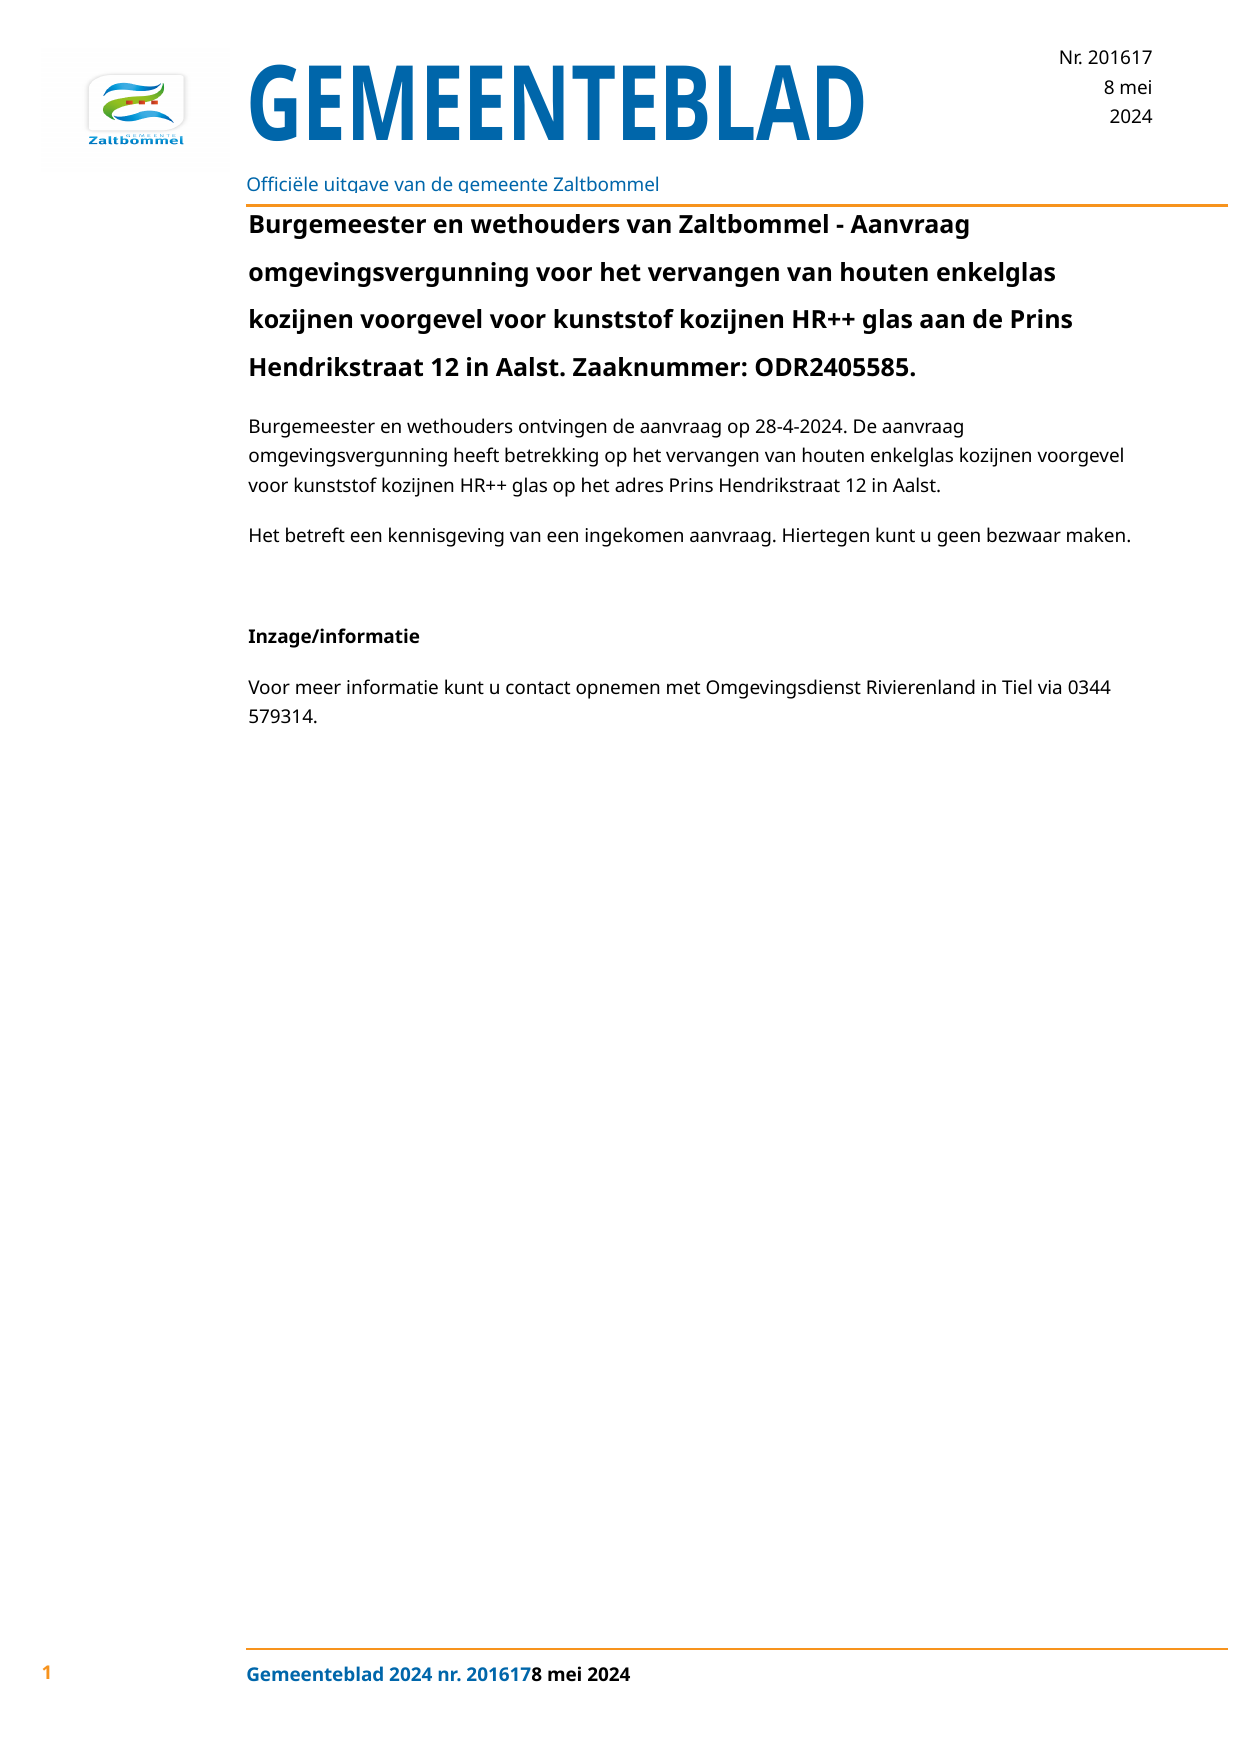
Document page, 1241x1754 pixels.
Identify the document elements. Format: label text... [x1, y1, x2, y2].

text Inzage/informatie [248, 623, 1152, 649]
picture [41, 47, 231, 172]
text Het betreft een kennisgeving van een ingekomen aanvraag. Hiertegen kunt u geen bezwaar maken. [248, 523, 1152, 548]
text Burgemeester en wethouders ontvingen de aanvraag op 28-4-2024. De aanvraag omgevingsvergunning heeft betrekking op het vervangen van houten enkelglas kozijnen voorgevel voor kunststof kozijnen HR++ glas op het adres Prins Hendrikstraat 12 in Aalst. [248, 413, 1152, 498]
text Voor meer informatie kunt u contact opnemen met Omgevingsdienst Rivierenland in Tiel via 0344 579314. [248, 674, 1152, 729]
text Burgemeester en wethouders van Zaltbommel - Aanvraag omgevingsvergunning voor het vervangen van houten enkelglas kozijnen voorgevel voor kunststof kozijnen HR++ glas aan de Prins Hendrikstraat 12 in Aalst. Zaaknummer: ODR2405585. [248, 207, 1152, 384]
